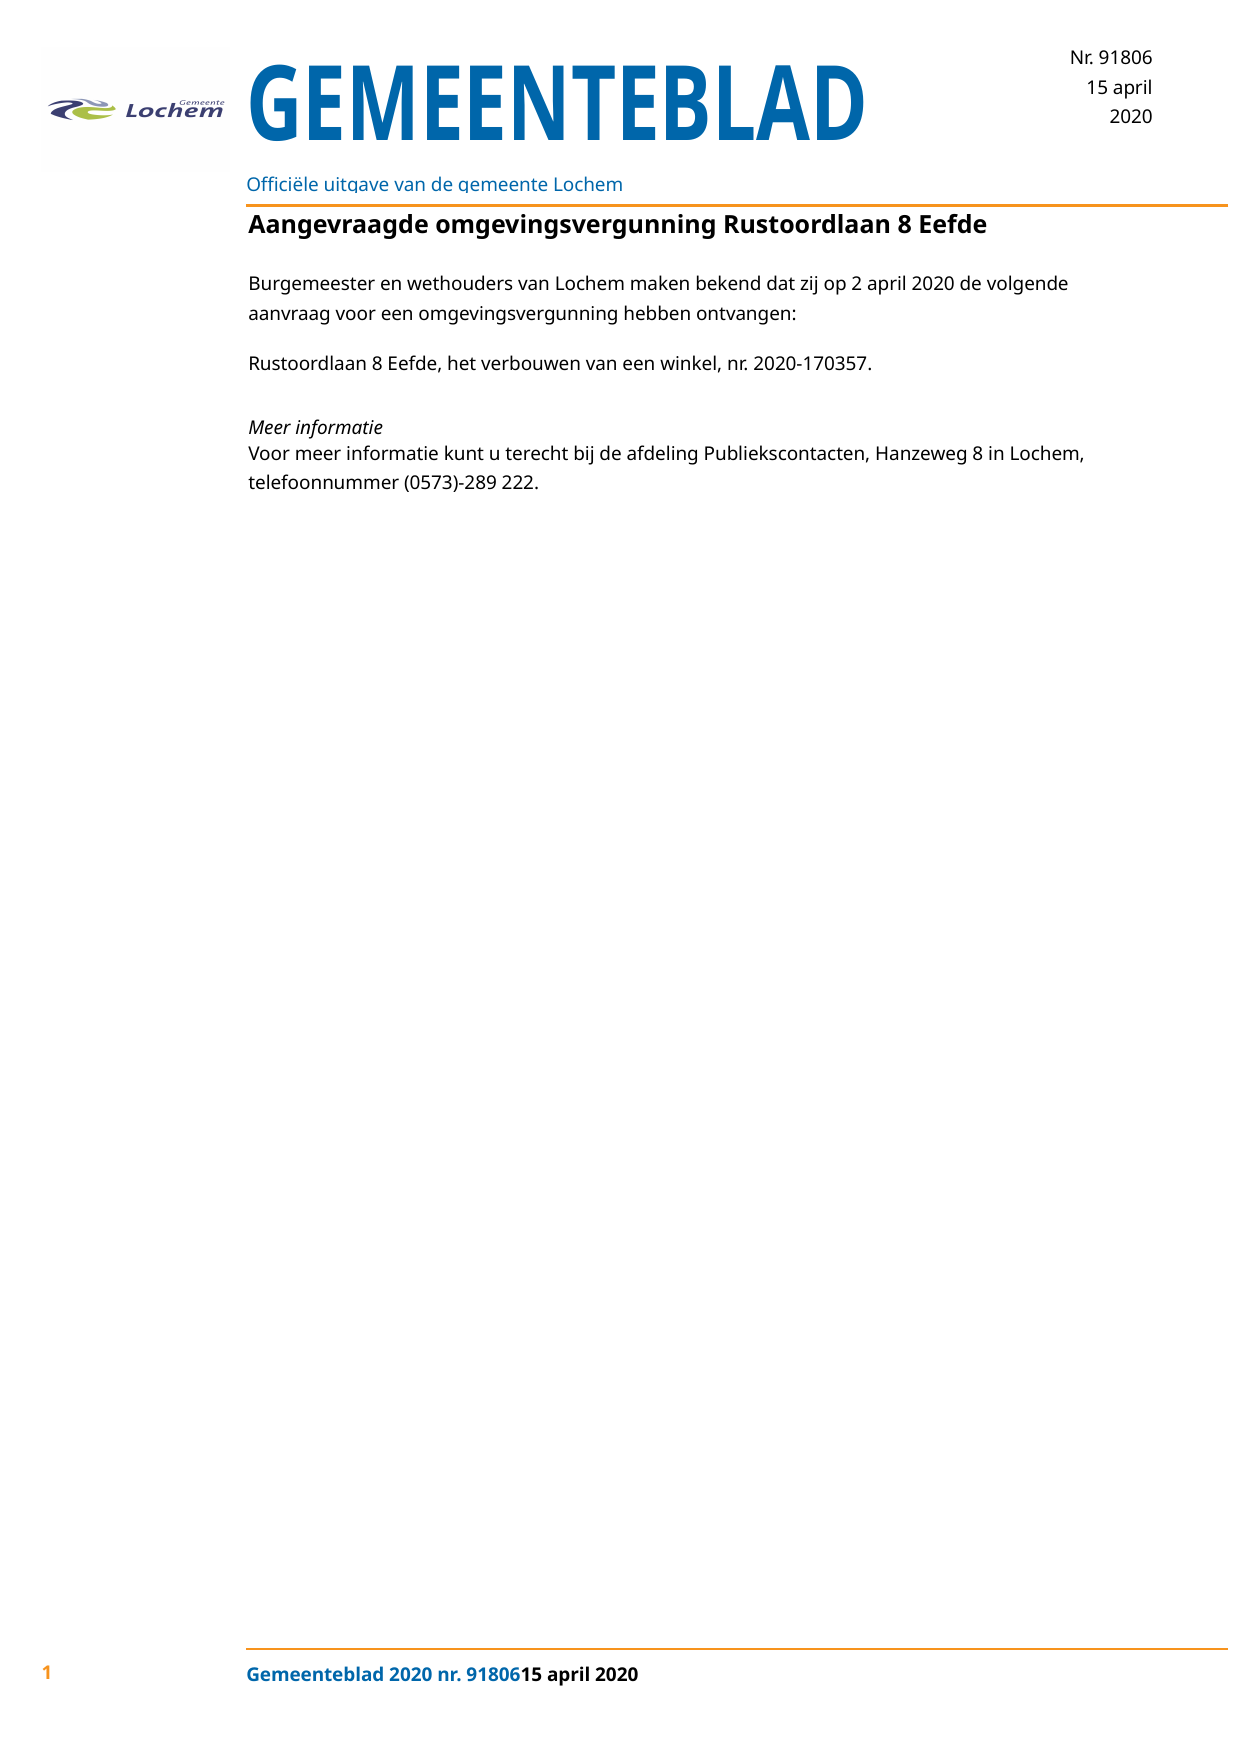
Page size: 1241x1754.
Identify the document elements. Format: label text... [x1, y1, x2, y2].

picture [41, 47, 231, 172]
text Burgemeester en wethouders van Lochem maken bekend dat zij op 2 april 2020 de volgende aanvraag voor een omgevingsvergunning hebben ontvangen: [248, 270, 1152, 326]
text Rustoordlaan 8 Eefde, het verbouwen van een winkel, nr. 2020-170357. [248, 350, 1152, 376]
text Aangevraagde omgevingsvergunning Rustoordlaan 8 Eefde [248, 207, 1152, 241]
text Meer informatie [248, 414, 1152, 440]
text Voor meer informatie kunt u terecht bij de afdeling Publiekscontacten, Hanzeweg 8 in Lochem, telefoonnummer (0573)-289 222. [248, 440, 1152, 495]
